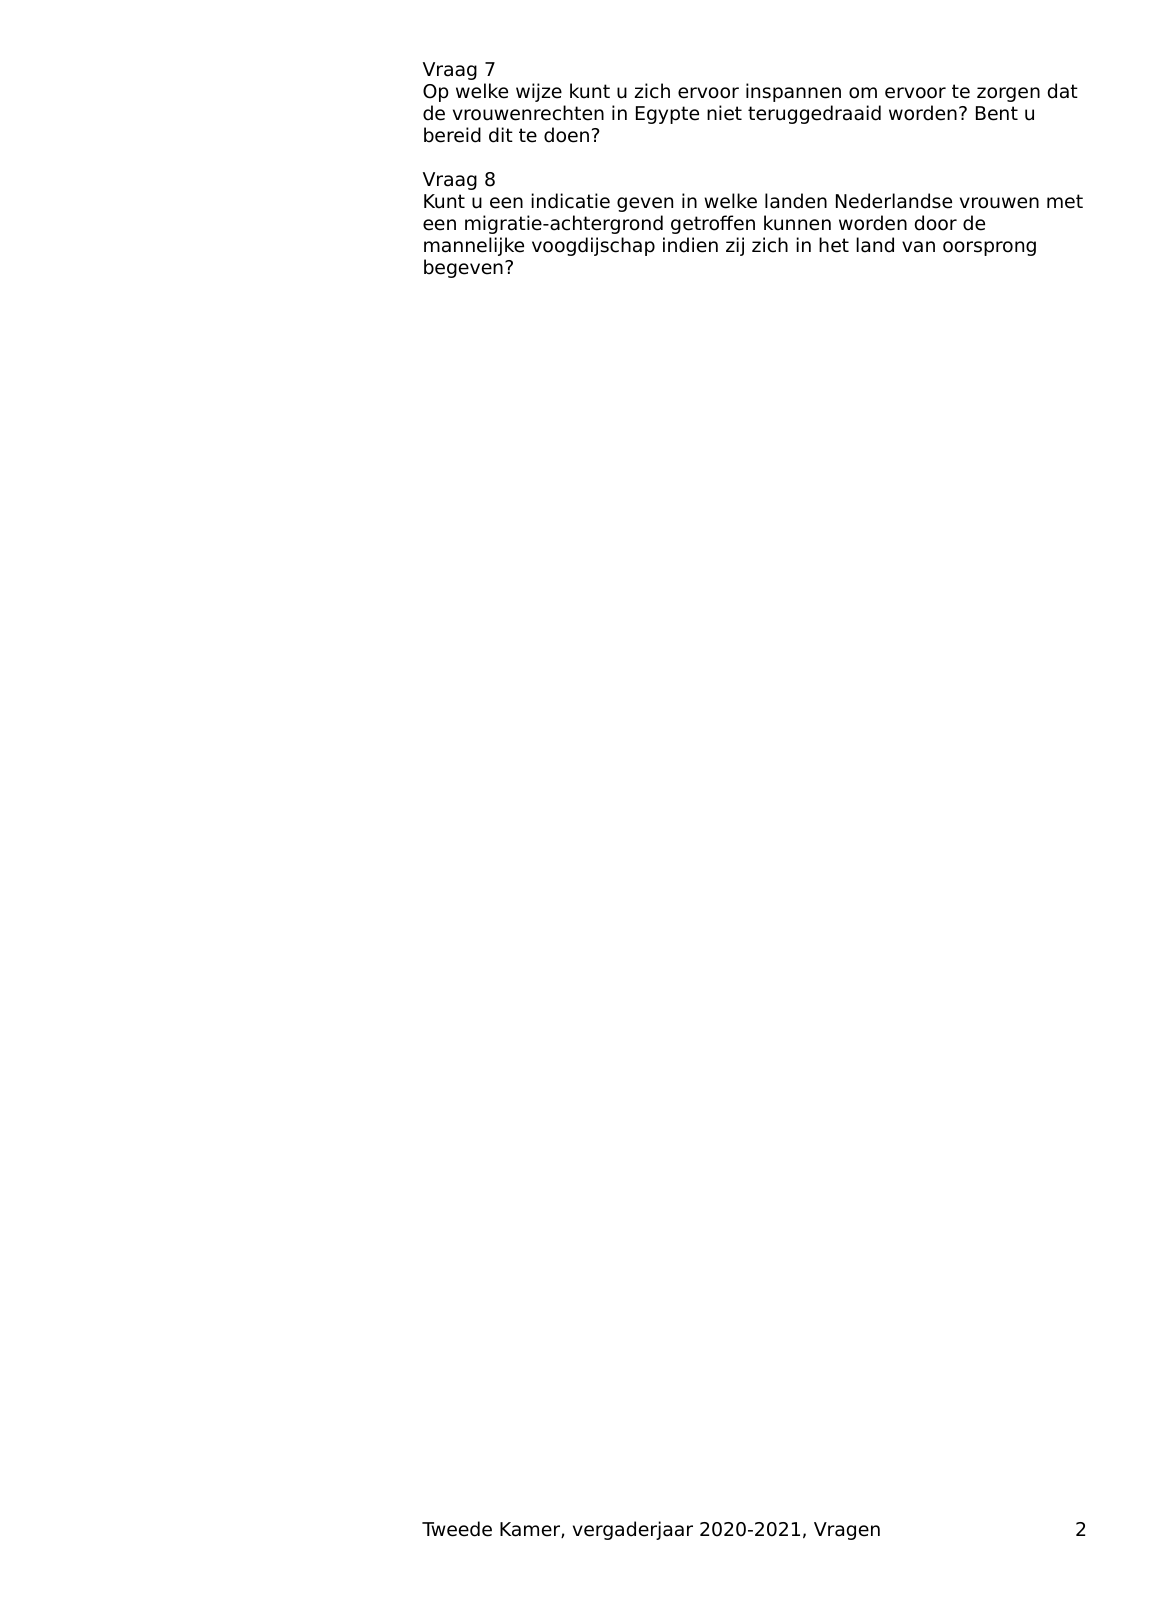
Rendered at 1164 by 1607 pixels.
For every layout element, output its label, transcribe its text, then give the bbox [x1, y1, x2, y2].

text Op welke wijze kunt u zich ervoor inspannen om ervoor te zorgen dat de vrouwenrechten in Egypte niet teruggedraaid worden? Bent u bereid dit te doen? [422, 81, 1087, 147]
text Kunt u een indicatie geven in welke landen Nederlandse vrouwen met een migratie-achtergrond getroffen kunnen worden door de mannelijke voogdijschap indien zij zich in het land van oorsprong begeven? [422, 191, 1087, 279]
text Vraag 8 [422, 169, 1087, 191]
text Vraag 7 [422, 59, 1087, 81]
